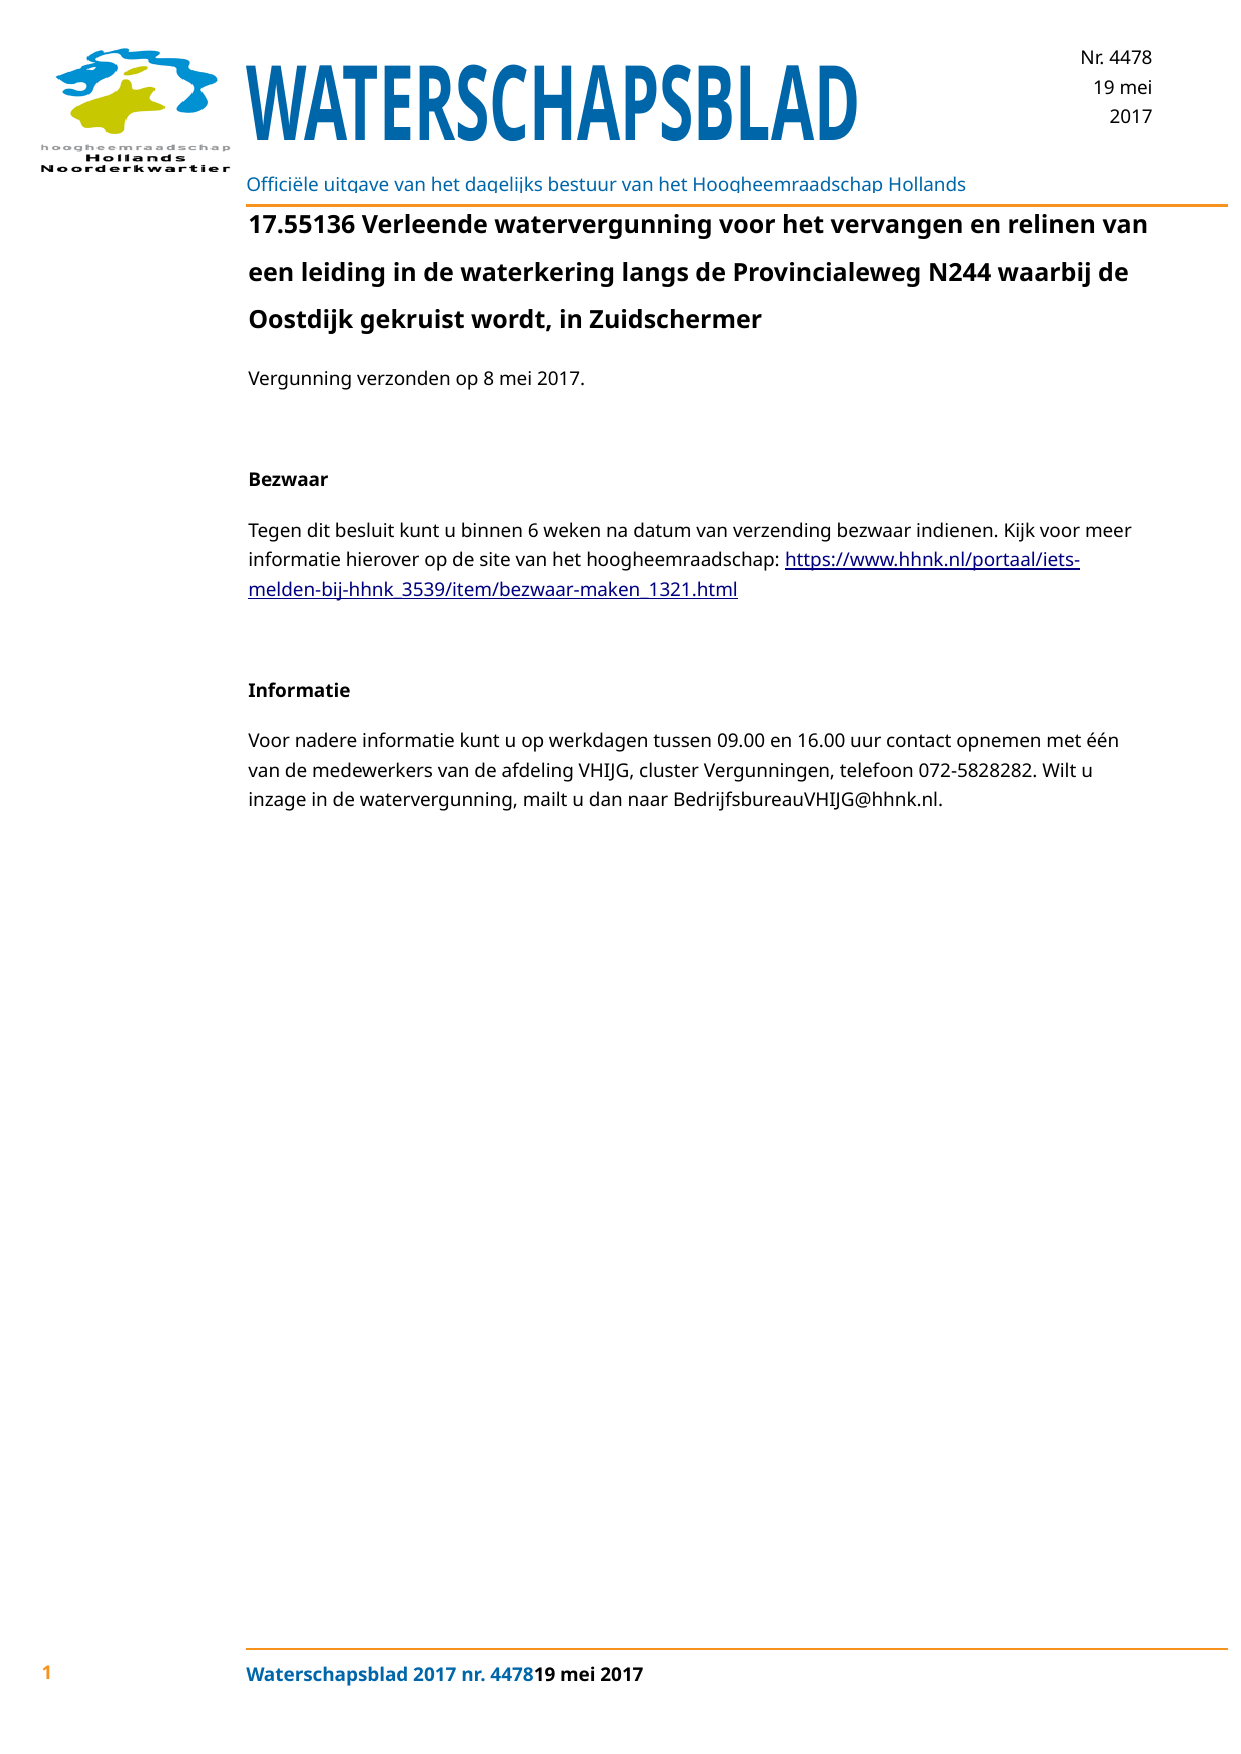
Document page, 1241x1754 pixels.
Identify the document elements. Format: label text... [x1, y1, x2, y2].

text Tegen dit besluit kunt u binnen 6 weken na datum van verzending bezwaar indienen. Kijk voor meer informatie hierover op de site van het hoogheemraadschap: https://www.hhnk.nl/portaal/iets-melden-bij-hhnk_3539/item/bezwaar-maken_1321.html [248, 517, 1152, 602]
text Voor nadere informatie kunt u op werkdagen tussen 09.00 en 16.00 uur contact opnemen met één van de medewerkers van de afdeling VHIJG, cluster Vergunningen, telefoon 072-5828282. Wilt u inzage in de watervergunning, mailt u dan naar BedrijfsbureauVHIJG@hhnk.nl. [248, 727, 1152, 812]
text Informatie [248, 677, 1152, 702]
text Vergunning verzonden op 8 mei 2017. [248, 366, 1152, 391]
text Bezwaar [248, 466, 1152, 492]
text 17.55136 Verleende watervergunning voor het vervangen en relinen van een leiding in de waterkering langs de Provincialeweg N244 waarbij de Oostdijk gekruist wordt, in Zuidschermer [248, 207, 1152, 336]
picture [41, 47, 231, 172]
